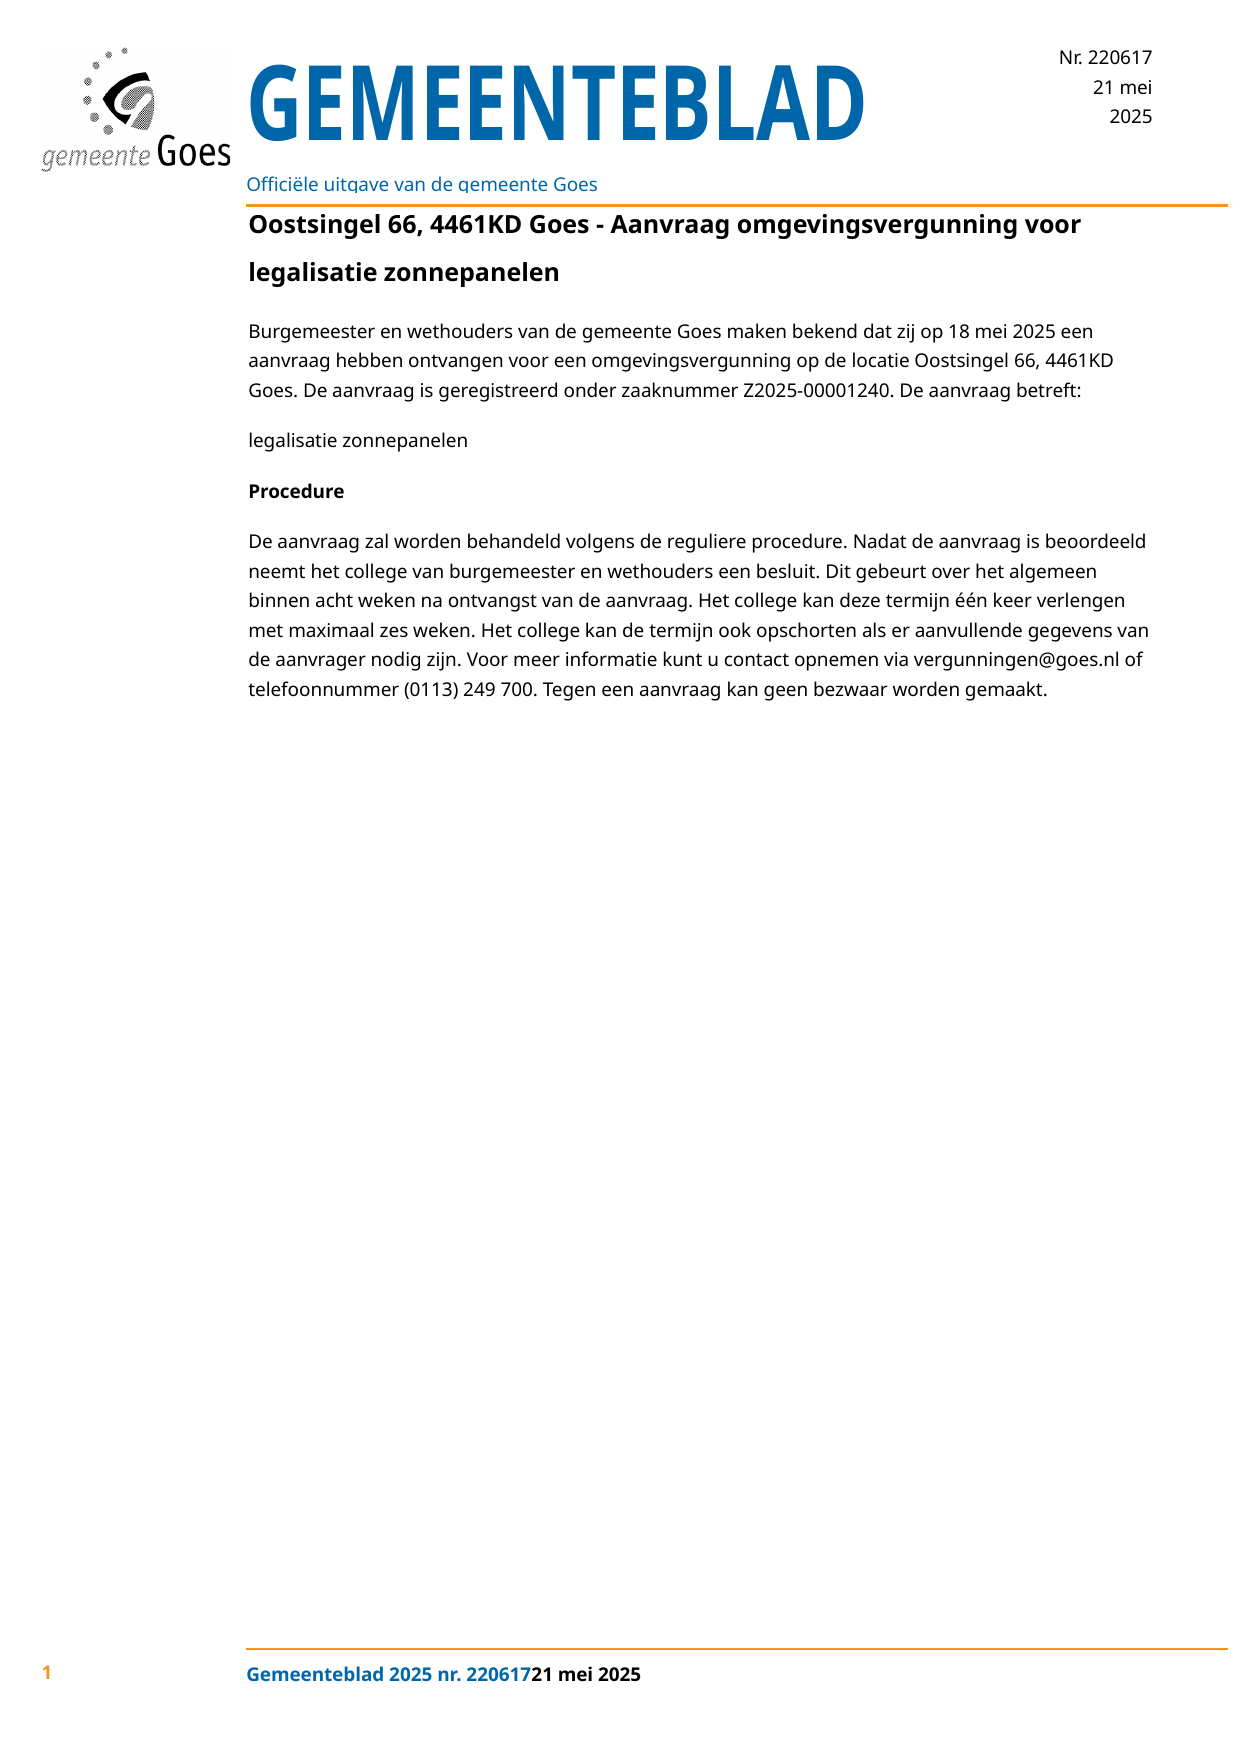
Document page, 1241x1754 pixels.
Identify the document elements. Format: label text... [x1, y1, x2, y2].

picture [41, 47, 231, 172]
text legalisatie zonnepanelen [248, 427, 1152, 453]
text Burgemeester en wethouders van de gemeente Goes maken bekend dat zij op 18 mei 2025 een aanvraag hebben ontvangen voor een omgevingsvergunning op de locatie Oostsingel 66, 4461KD Goes. De aanvraag is geregistreerd onder zaaknummer Z2025-00001240. De aanvraag betreft: [248, 318, 1152, 403]
text Oostsingel 66, 4461KD Goes - Aanvraag omgevingsvergunning voor legalisatie zonnepanelen [248, 207, 1152, 288]
text De aanvraag zal worden behandeld volgens de reguliere procedure. Nadat de aanvraag is beoordeeld neemt het college van burgemeester en wethouders een besluit. Dit gebeurt over het algemeen binnen acht weken na ontvangst van de aanvraag. Het college kan deze termijn één keer verlengen met maximaal zes weken. Het college kan de termijn ook opschorten als er aanvullende gegevens van de aanvrager nodig zijn. Voor meer informatie kunt u contact opnemen via vergunningen@goes.nl of telefoonnummer (0113) 249 700. Tegen een aanvraag kan geen bezwaar worden gemaakt. [248, 528, 1152, 702]
text Procedure [248, 478, 1152, 504]
